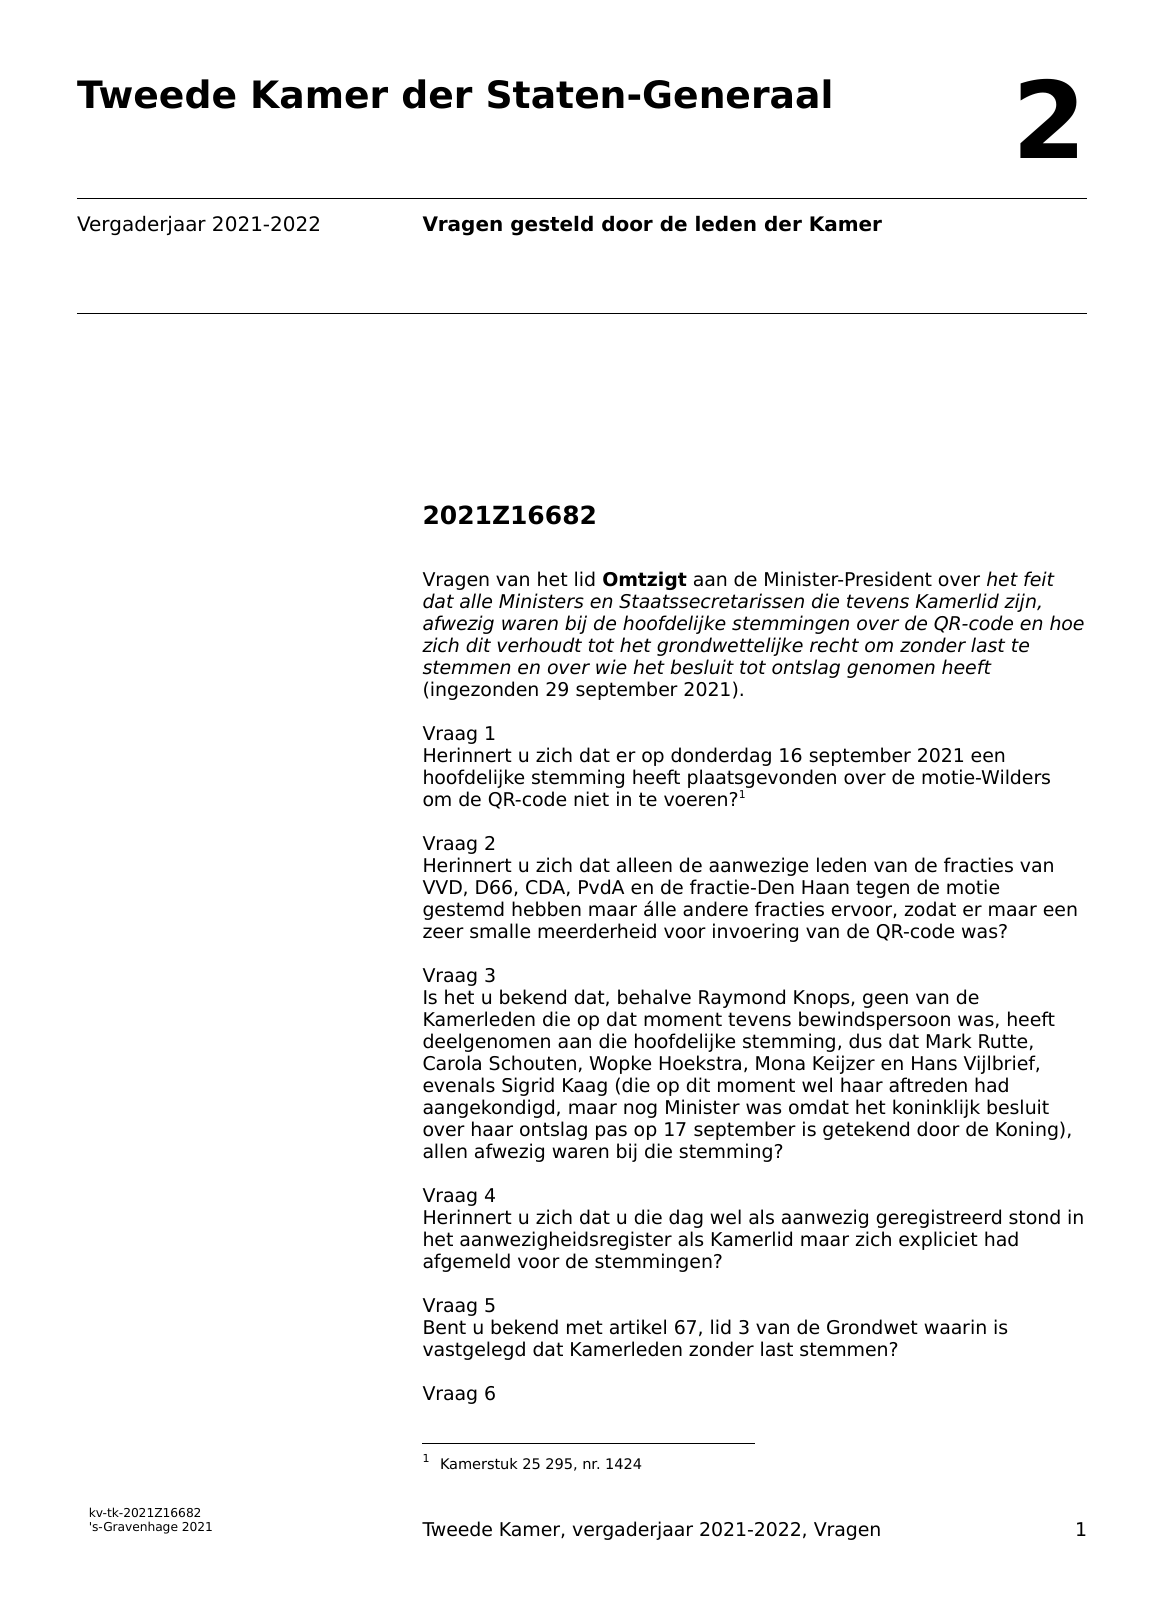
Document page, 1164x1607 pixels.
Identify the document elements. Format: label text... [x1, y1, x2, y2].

text Vraag 1 [422, 723, 1087, 745]
text Vraag 6 [422, 1383, 1087, 1405]
text Bent u bekend met artikel 67, lid 3 van de Grondwet waarin is vastgelegd dat Kamerleden zonder last stemmen? [422, 1317, 1087, 1361]
table_cell Vergaderjaar 2021-2022 [77, 199, 422, 313]
text Kamerstuk 25 295, nr. 1424 [422, 1452, 1087, 1474]
table_header 2 [886, 59, 1087, 198]
text Vragen van het lid Omtzigt aan de Minister-President over het feit dat alle Ministers en Staatssecretarissen die tevens Kamerlid zijn, afwezig waren bij de hoofdelijke stemmingen over de QR-code en hoe zich dit verhoudt tot het grondwettelijke recht om zonder last te stemmen en over wie het besluit tot ontslag genomen heeft (ingezonden 29 september 2021). [422, 569, 1087, 701]
text 's-Gravenhage 2021 [88, 1520, 323, 1534]
table_cell Vragen gesteld door de leden der Kamer [422, 199, 1087, 313]
text Herinnert u zich dat u die dag wel als aanwezig geregistreerd stond in het aanwezigheidsregister als Kamerlid maar zich expliciet had afgemeld voor de stemmingen? [422, 1207, 1087, 1273]
text Vraag 2 [422, 833, 1087, 855]
text Vraag 3 [422, 965, 1087, 987]
text kv-tk-2021Z16682 [88, 1506, 323, 1520]
table_header Tweede Kamer der Staten-Generaal [77, 59, 886, 198]
text 2021Z16682 [422, 501, 1087, 531]
text Vraag 5 [422, 1295, 1087, 1317]
text Herinnert u zich dat er op donderdag 16 september 2021 een hoofdelijke stemming heeft plaatsgevonden over de motie-Wilders om de QR-code niet in te voeren? [422, 745, 1087, 811]
text Herinnert u zich dat alleen de aanwezige leden van de fracties van VVD, D66, CDA, PvdA en de fractie-Den Haan tegen de motie gestemd hebben maar álle andere fracties ervoor, zodat er maar een zeer smalle meerderheid voor invoering van de QR-code was? [422, 855, 1087, 943]
text Vraag 4 [422, 1185, 1087, 1207]
text Is het u bekend dat, behalve Raymond Knops, geen van de Kamerleden die op dat moment tevens bewindspersoon was, heeft deelgenomen aan die hoofdelijke stemming, dus dat Mark Rutte, Carola Schouten, Wopke Hoekstra, Mona Keijzer en Hans Vijlbrief, evenals Sigrid Kaag (die op dit moment wel haar aftreden had aangekondigd, maar nog Minister was omdat het koninklijk besluit over haar ontslag pas op 17 september is getekend door de Koning), allen afwezig waren bij die stemming? [422, 987, 1087, 1163]
